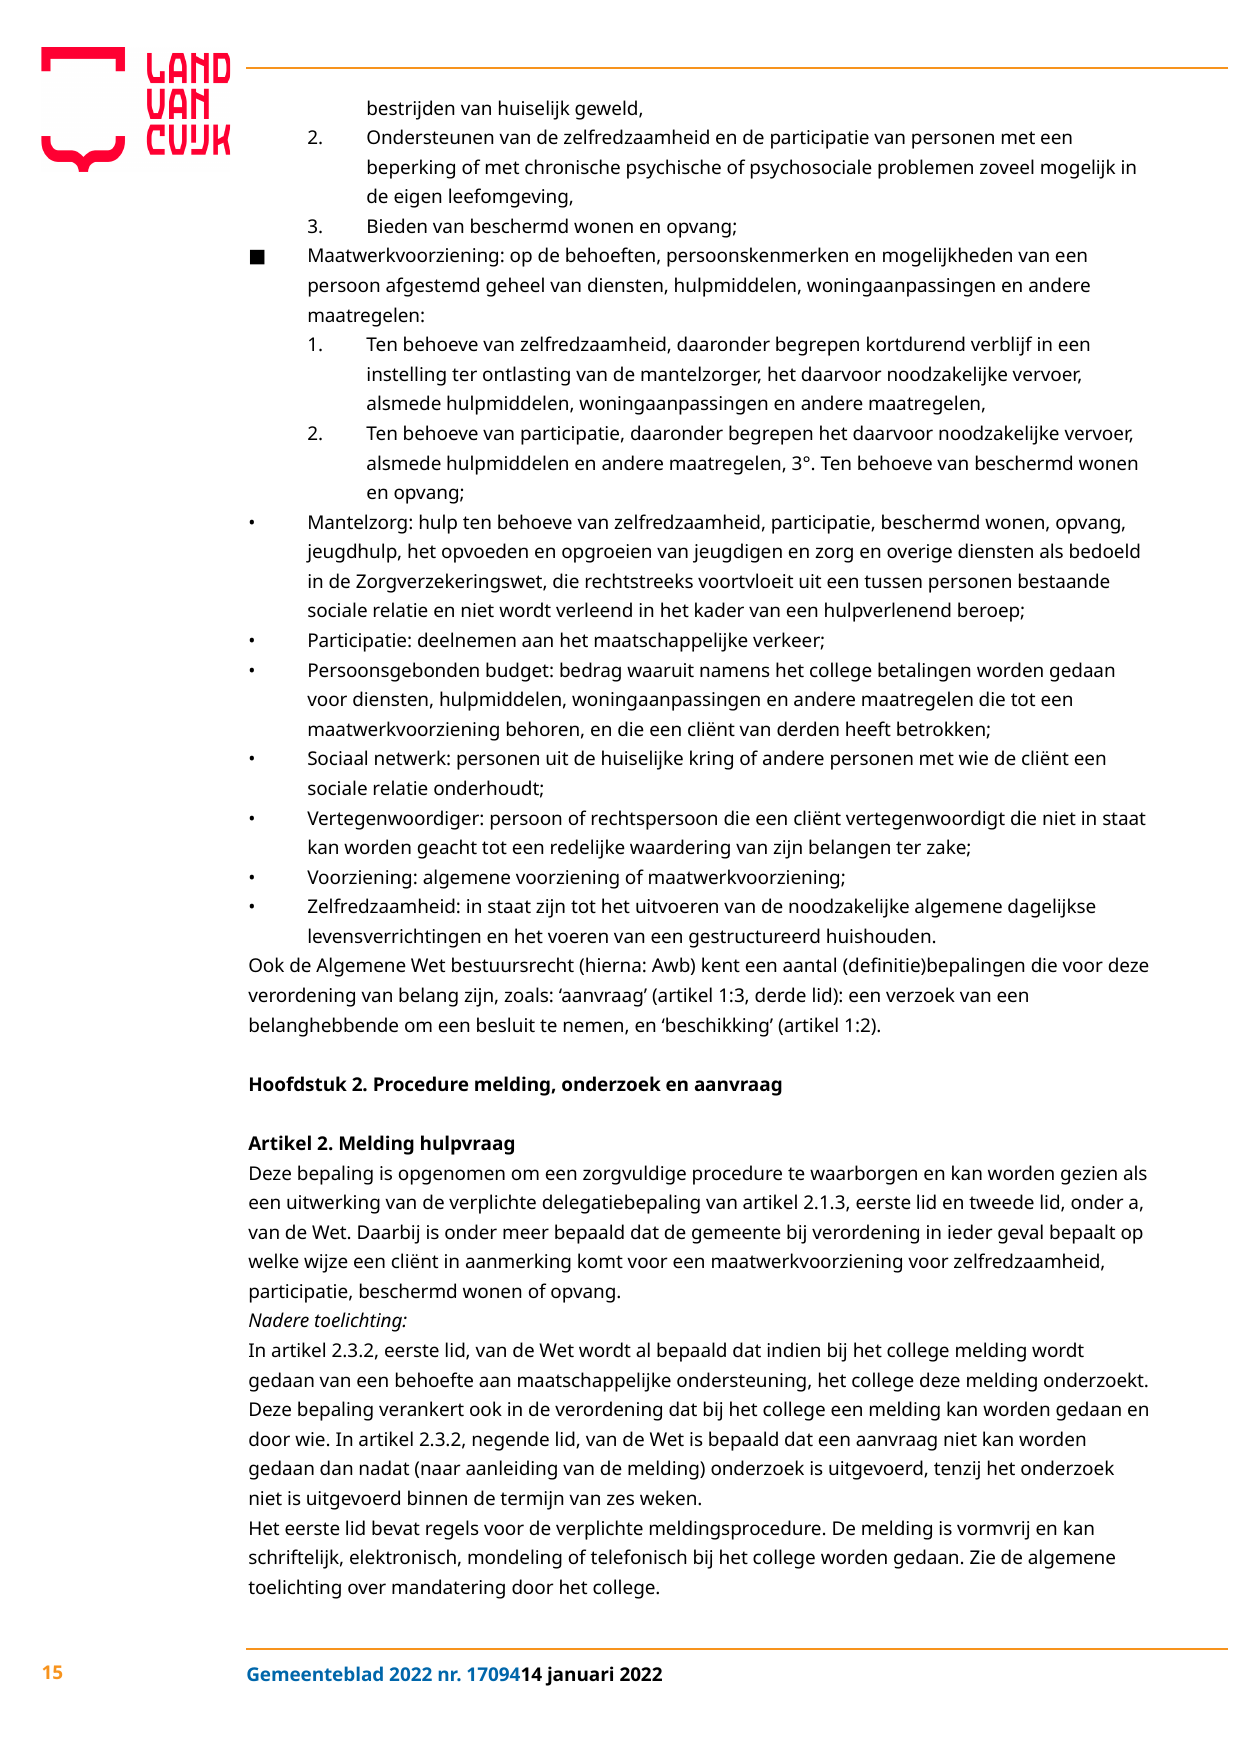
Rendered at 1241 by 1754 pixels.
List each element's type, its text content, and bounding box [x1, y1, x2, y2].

list Participatie: deelnemen aan het maatschappelijke verkeer; [248, 627, 1152, 653]
list bestrijden van huiselijk geweld, [307, 95, 1152, 121]
text Deze bepaling is opgenomen om een zorgvuldige procedure te waarborgen en kan worden gezien als een uitwerking van de verplichte delegatiebepaling van artikel 2.1.3, eerste lid en tweede lid, onder a, van de Wet. Daarbij is onder meer bepaald dat de gemeente bij verordening in ieder geval bepaalt op welke wijze een cliënt in aanmerking komt voor een maatwerkvoorziening voor zelfredzaamheid, participatie, beschermd wonen of opvang. [248, 1160, 1152, 1304]
text Hoofdstuk 2. Procedure melding, onderzoek en aanvraag [248, 1071, 1152, 1097]
text Artikel 2. Melding hulpvraag [248, 1130, 1152, 1156]
list Maatwerkvoorziening: op de behoeften, persoonskenmerken en mogelijkheden van een persoon afgestemd geheel van diensten, hulpmiddelen, woningaanpassingen en andere maatregelen: [248, 243, 1152, 328]
list Bieden van beschermd wonen en opvang; [307, 213, 1152, 239]
text In artikel 2.3.2, eerste lid, van de Wet wordt al bepaald dat indien bij het college melding wordt gedaan van een behoefte aan maatschappelijke ondersteuning, het college deze melding onderzoekt. Deze bepaling verankert ook in de verordening dat bij het college een melding kan worden gedaan en door wie. In artikel 2.3.2, negende lid, van de Wet is bepaald dat een aanvraag niet kan worden gedaan dan nadat (naar aanleiding van de melding) onderzoek is uitgevoerd, tenzij het onderzoek niet is uitgevoerd binnen de termijn van zes weken. [248, 1337, 1152, 1511]
list Vertegenwoordiger: persoon of rechtspersoon die een cliënt vertegenwoordigt die niet in staat kan worden geacht tot een redelijke waardering van zijn belangen ter zake; [248, 805, 1152, 860]
text Nadere toelichting: [248, 1308, 1152, 1333]
list Ten behoeve van participatie, daaronder begrepen het daarvoor noodzakelijke vervoer, alsmede hulpmiddelen en andere maatregelen, 3°. Ten behoeve van beschermd wonen en opvang; [307, 420, 1152, 505]
list Voorziening: algemene voorziening of maatwerkvoorziening; [248, 864, 1152, 890]
list Ten behoeve van zelfredzaamheid, daaronder begrepen kortdurend verblijf in een instelling ter ontlasting van de mantelzorger, het daarvoor noodzakelijke vervoer, alsmede hulpmiddelen, woningaanpassingen en andere maatregelen, [307, 331, 1152, 416]
text Ook de Algemene Wet bestuursrecht (hierna: Awb) kent een aantal (definitie)bepalingen die voor deze verordening van belang zijn, zoals: ‘aanvraag’ (artikel 1:3, derde lid): een verzoek van een belanghebbende om een besluit te nemen, en ‘beschikking’ (artikel 1:2). [248, 953, 1152, 1038]
list Zelfredzaamheid: in staat zijn tot het uitvoeren van de noodzakelijke algemene dagelijkse levensverrichtingen en het voeren van een gestructureerd huishouden. [248, 893, 1152, 949]
text Het eerste lid bevat regels voor de verplichte meldingsprocedure. De melding is vormvrij en kan schriftelijk, elektronisch, mondeling of telefonisch bij het college worden gedaan. Zie de algemene toelichting over mandatering door het college. [248, 1515, 1152, 1600]
picture [41, 47, 231, 172]
list Sociaal netwerk: personen uit de huiselijke kring of andere personen met wie de cliёnt een sociale relatie onderhoudt; [248, 746, 1152, 801]
list Ondersteunen van de zelfredzaamheid en de participatie van personen met een beperking of met chronische psychische of psychosociale problemen zoveel mogelijk in de eigen leefomgeving, [307, 124, 1152, 209]
list Mantelzorg: hulp ten behoeve van zelfredzaamheid, participatie, beschermd wonen, opvang, jeugdhulp, het opvoeden en opgroeien van jeugdigen en zorg en overige diensten als bedoeld in de Zorgverzekeringswet, die rechtstreeks voortvloeit uit een tussen personen bestaande sociale relatie en niet wordt verleend in het kader van een hulpverlenend beroep; [248, 509, 1152, 623]
list Persoonsgebonden budget: bedrag waaruit namens het college betalingen worden gedaan voor diensten, hulpmiddelen, woningaanpassingen en andere maatregelen die tot een maatwerkvoorziening behoren, en die een cliënt van derden heeft betrokken; [248, 657, 1152, 742]
